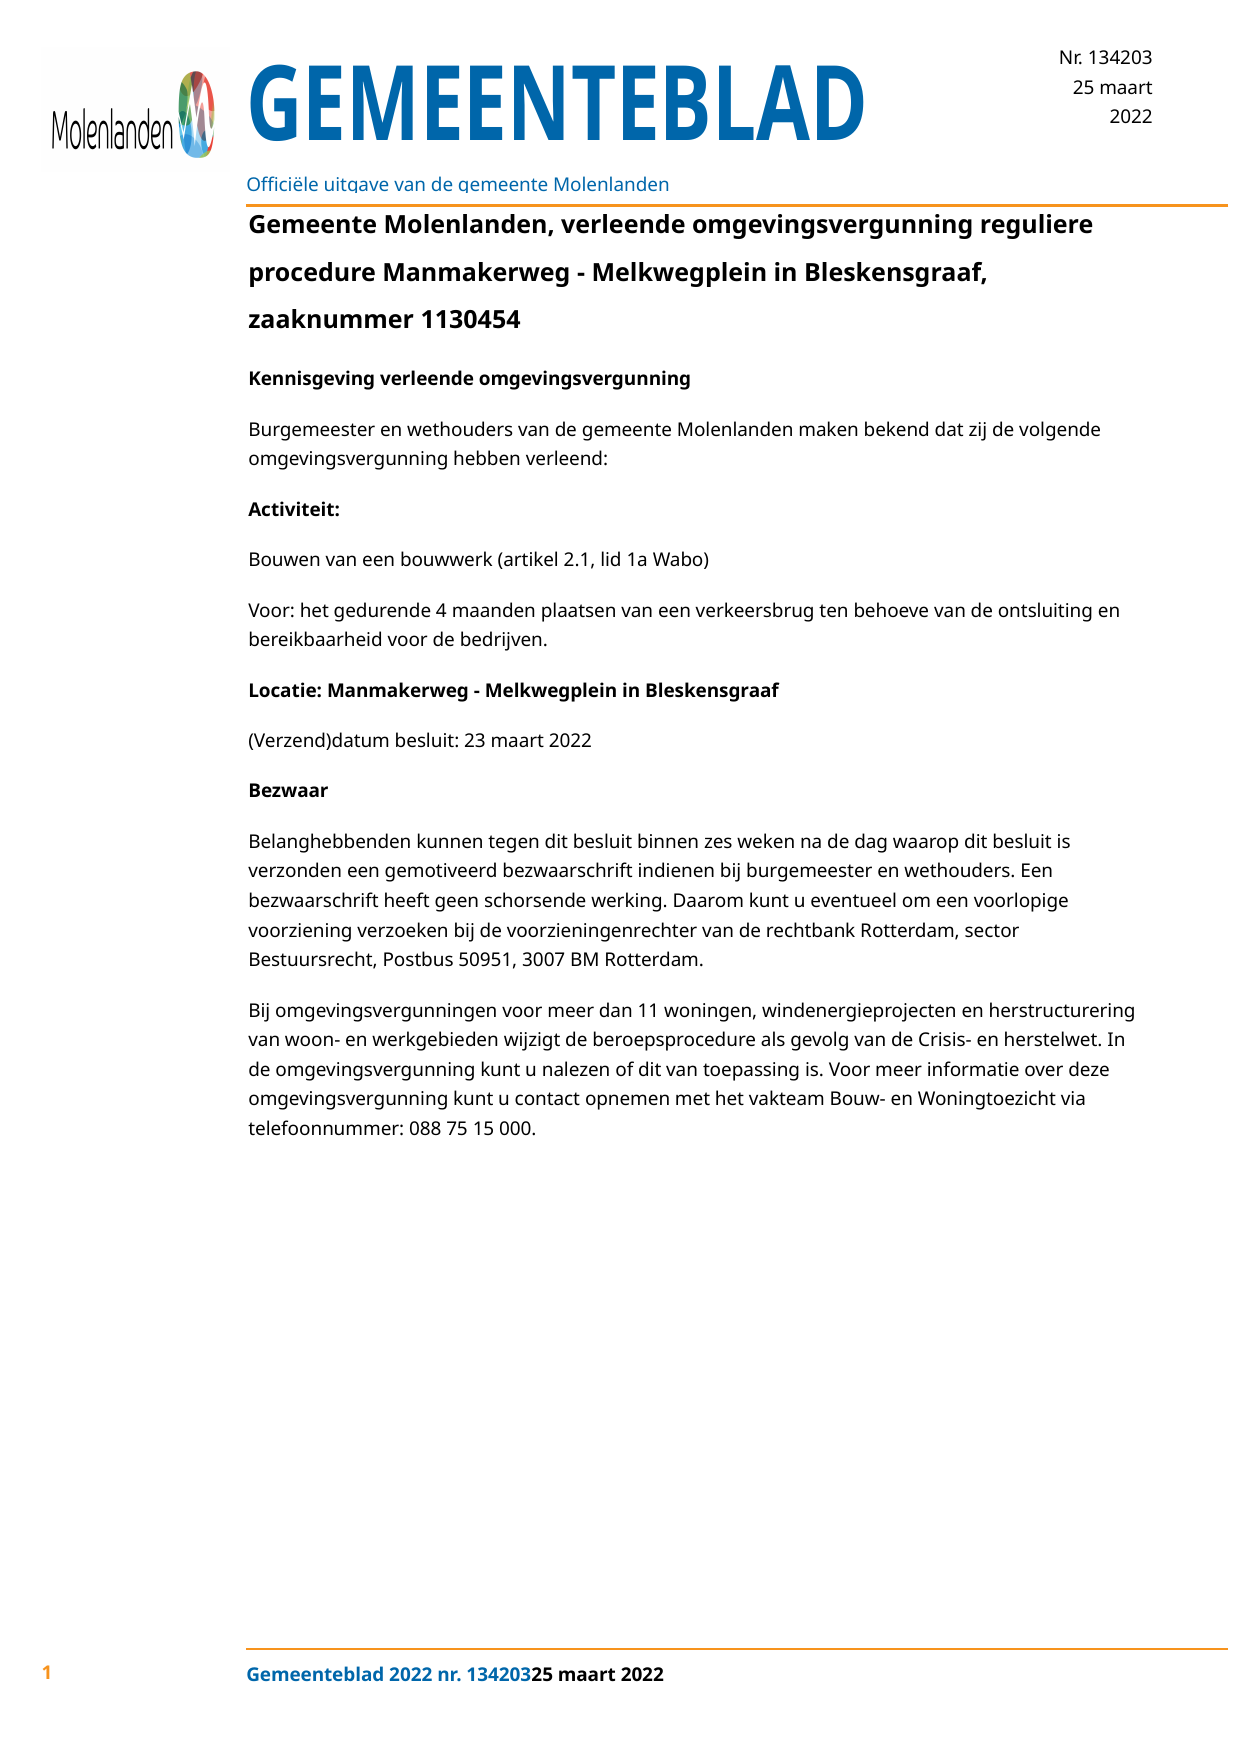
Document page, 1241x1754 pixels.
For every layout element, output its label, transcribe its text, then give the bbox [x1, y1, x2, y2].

text Bezwaar [248, 778, 1152, 803]
text (Verzend)datum besluit: 23 maart 2022 [248, 727, 1152, 753]
text Burgemeester en wethouders van de gemeente Molenlanden maken bekend dat zij de volgende omgevingsvergunning hebben verleend: [248, 416, 1152, 471]
text Activiteit: [248, 496, 1152, 522]
text Bouwen van een bouwwerk (artikel 2.1, lid 1a Wabo) [248, 546, 1152, 572]
picture [41, 47, 231, 172]
text Belanghebbenden kunnen tegen dit besluit binnen zes weken na de dag waarop dit besluit is verzonden een gemotiveerd bezwaarschrift indienen bij burgemeester en wethouders. Een bezwaarschrift heeft geen schorsende werking. Daarom kunt u eventueel om een voorlopige voorziening verzoeken bij de voorzieningenrechter van de rechtbank Rotterdam, sector Bestuursrecht, Postbus 50951, 3007 BM Rotterdam. [248, 828, 1152, 972]
text Kennisgeving verleende omgevingsvergunning [248, 366, 1152, 391]
text Bij omgevingsvergunningen voor meer dan 11 woningen, windenergieprojecten en herstructurering van woon- en werkgebieden wijzigt de beroepsprocedure als gevolg van de Crisis- en herstelwet. In de omgevingsvergunning kunt u nalezen of dit van toepassing is. Voor meer informatie over deze omgevingsvergunning kunt u contact opnemen met het vakteam Bouw- en Woningtoezicht via telefoonnummer: 088 75 15 000. [248, 997, 1152, 1141]
text Gemeente Molenlanden, verleende omgevingsvergunning reguliere procedure Manmakerweg - Melkwegplein in Bleskensgraaf, zaaknummer 1130454 [248, 207, 1152, 336]
text Locatie: Manmakerweg - Melkwegplein in Bleskensgraaf [248, 677, 1152, 702]
text Voor: het gedurende 4 maanden plaatsen van een verkeersbrug ten behoeve van de ontsluiting en bereikbaarheid voor de bedrijven. [248, 597, 1152, 652]
